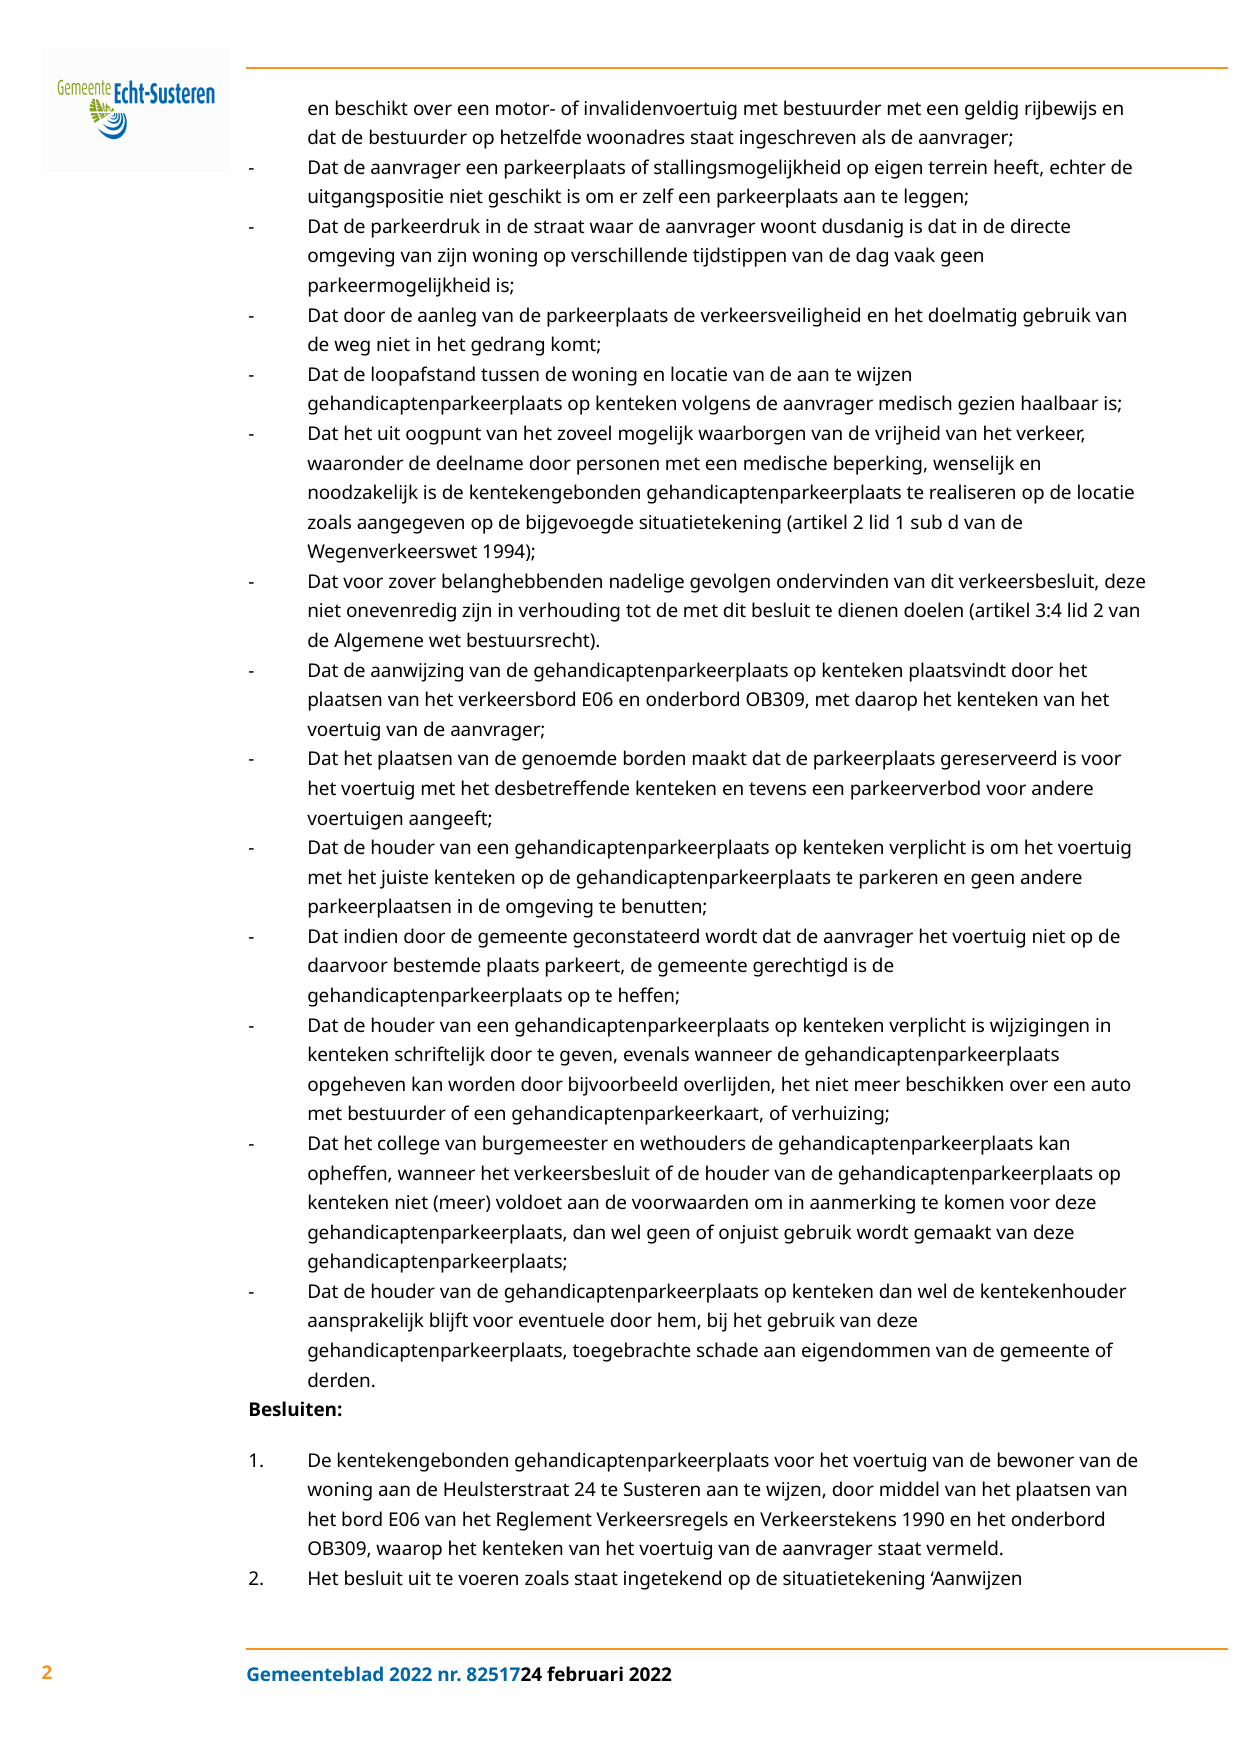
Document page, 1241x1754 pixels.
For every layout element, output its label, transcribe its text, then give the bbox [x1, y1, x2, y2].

list en beschikt over een motor- of invalidenvoertuig met bestuurder met een geldig rijbewijs en dat de bestuurder op hetzelfde woonadres staat ingeschreven als de aanvrager; [248, 95, 1152, 150]
list Dat het plaatsen van de genoemde borden maakt dat de parkeerplaats gereserveerd is voor het voertuig met het desbetreffende kenteken en tevens een parkeerverbod voor andere voertuigen aangeeft; [248, 746, 1152, 831]
list Dat de aanvrager een parkeerplaats of stallingsmogelijkheid op eigen terrein heeft, echter de uitgangspositie niet geschikt is om er zelf een parkeerplaats aan te leggen; [248, 154, 1152, 209]
list Dat het college van burgemeester en wethouders de gehandicaptenparkeerplaats kan opheffen, wanneer het verkeersbesluit of de houder van de gehandicaptenparkeerplaats op kenteken niet (meer) voldoet aan de voorwaarden om in aanmerking te komen voor deze gehandicaptenparkeerplaats, dan wel geen of onjuist gebruik wordt gemaakt van deze gehandicaptenparkeerplaats; [248, 1130, 1152, 1274]
list Dat de aanwijzing van de gehandicaptenparkeerplaats op kenteken plaatsvindt door het plaatsen van het verkeersbord E06 en onderbord OB309, met daarop het kenteken van het voertuig van de aanvrager; [248, 657, 1152, 742]
list Dat voor zover belanghebbenden nadelige gevolgen ondervinden van dit verkeersbesluit, deze niet onevenredig zijn in verhouding tot de met dit besluit te dienen doelen (artikel 3:4 lid 2 van de Algemene wet bestuursrecht). [248, 568, 1152, 653]
list Dat de houder van een gehandicaptenparkeerplaats op kenteken verplicht is om het voertuig met het juiste kenteken op de gehandicaptenparkeerplaats te parkeren en geen andere parkeerplaatsen in de omgeving te benutten; [248, 834, 1152, 919]
list Dat indien door de gemeente geconstateerd wordt dat de aanvrager het voertuig niet op de daarvoor bestemde plaats parkeert, de gemeente gerechtigd is de gehandicaptenparkeerplaats op te heffen; [248, 923, 1152, 1008]
list Dat de parkeerdruk in de straat waar de aanvrager woont dusdanig is dat in de directe omgeving van zijn woning op verschillende tijdstippen van de dag vaak geen parkeermogelijkheid is; [248, 213, 1152, 298]
list Dat de houder van de gehandicaptenparkeerplaats op kenteken dan wel de kentekenhouder aansprakelijk blijft voor eventuele door hem, bij het gebruik van deze gehandicaptenparkeerplaats, toegebrachte schade aan eigendommen van de gemeente of derden. [248, 1278, 1152, 1393]
text Besluiten: [248, 1396, 1152, 1422]
list Dat het uit oogpunt van het zoveel mogelijk waarborgen van de vrijheid van het verkeer, waaronder de deelname door personen met een medische beperking, wenselijk en noodzakelijk is de kentekengebonden gehandicaptenparkeerplaats te realiseren op de locatie zoals aangegeven op de bijgevoegde situatietekening (artikel 2 lid 1 sub d van de Wegenverkeerswet 1994); [248, 420, 1152, 564]
list Dat de houder van een gehandicaptenparkeerplaats op kenteken verplicht is wijzigingen in kenteken schriftelijk door te geven, evenals wanneer de gehandicaptenparkeerplaats opgeheven kan worden door bijvoorbeeld overlijden, het niet meer beschikken over een auto met bestuurder of een gehandicaptenparkeerkaart, of verhuizing; [248, 1012, 1152, 1126]
picture [41, 47, 231, 172]
list Het besluit uit te voeren zoals staat ingetekend op de situatietekening ‘Aanwijzen [248, 1565, 1152, 1591]
list De kentekengebonden gehandicaptenparkeerplaats voor het voertuig van de bewoner van de woning aan de Heulsterstraat 24 te Susteren aan te wijzen, door middel van het plaatsen van het bord E06 van het Reglement Verkeersregels en Verkeerstekens 1990 en het onderbord OB309, waarop het kenteken van het voertuig van de aanvrager staat vermeld. [248, 1447, 1152, 1561]
list Dat de loopafstand tussen de woning en locatie van de aan te wijzen gehandicaptenparkeerplaats op kenteken volgens de aanvrager medisch gezien haalbaar is; [248, 361, 1152, 416]
list Dat door de aanleg van de parkeerplaats de verkeersveiligheid en het doelmatig gebruik van de weg niet in het gedrang komt; [248, 302, 1152, 357]
